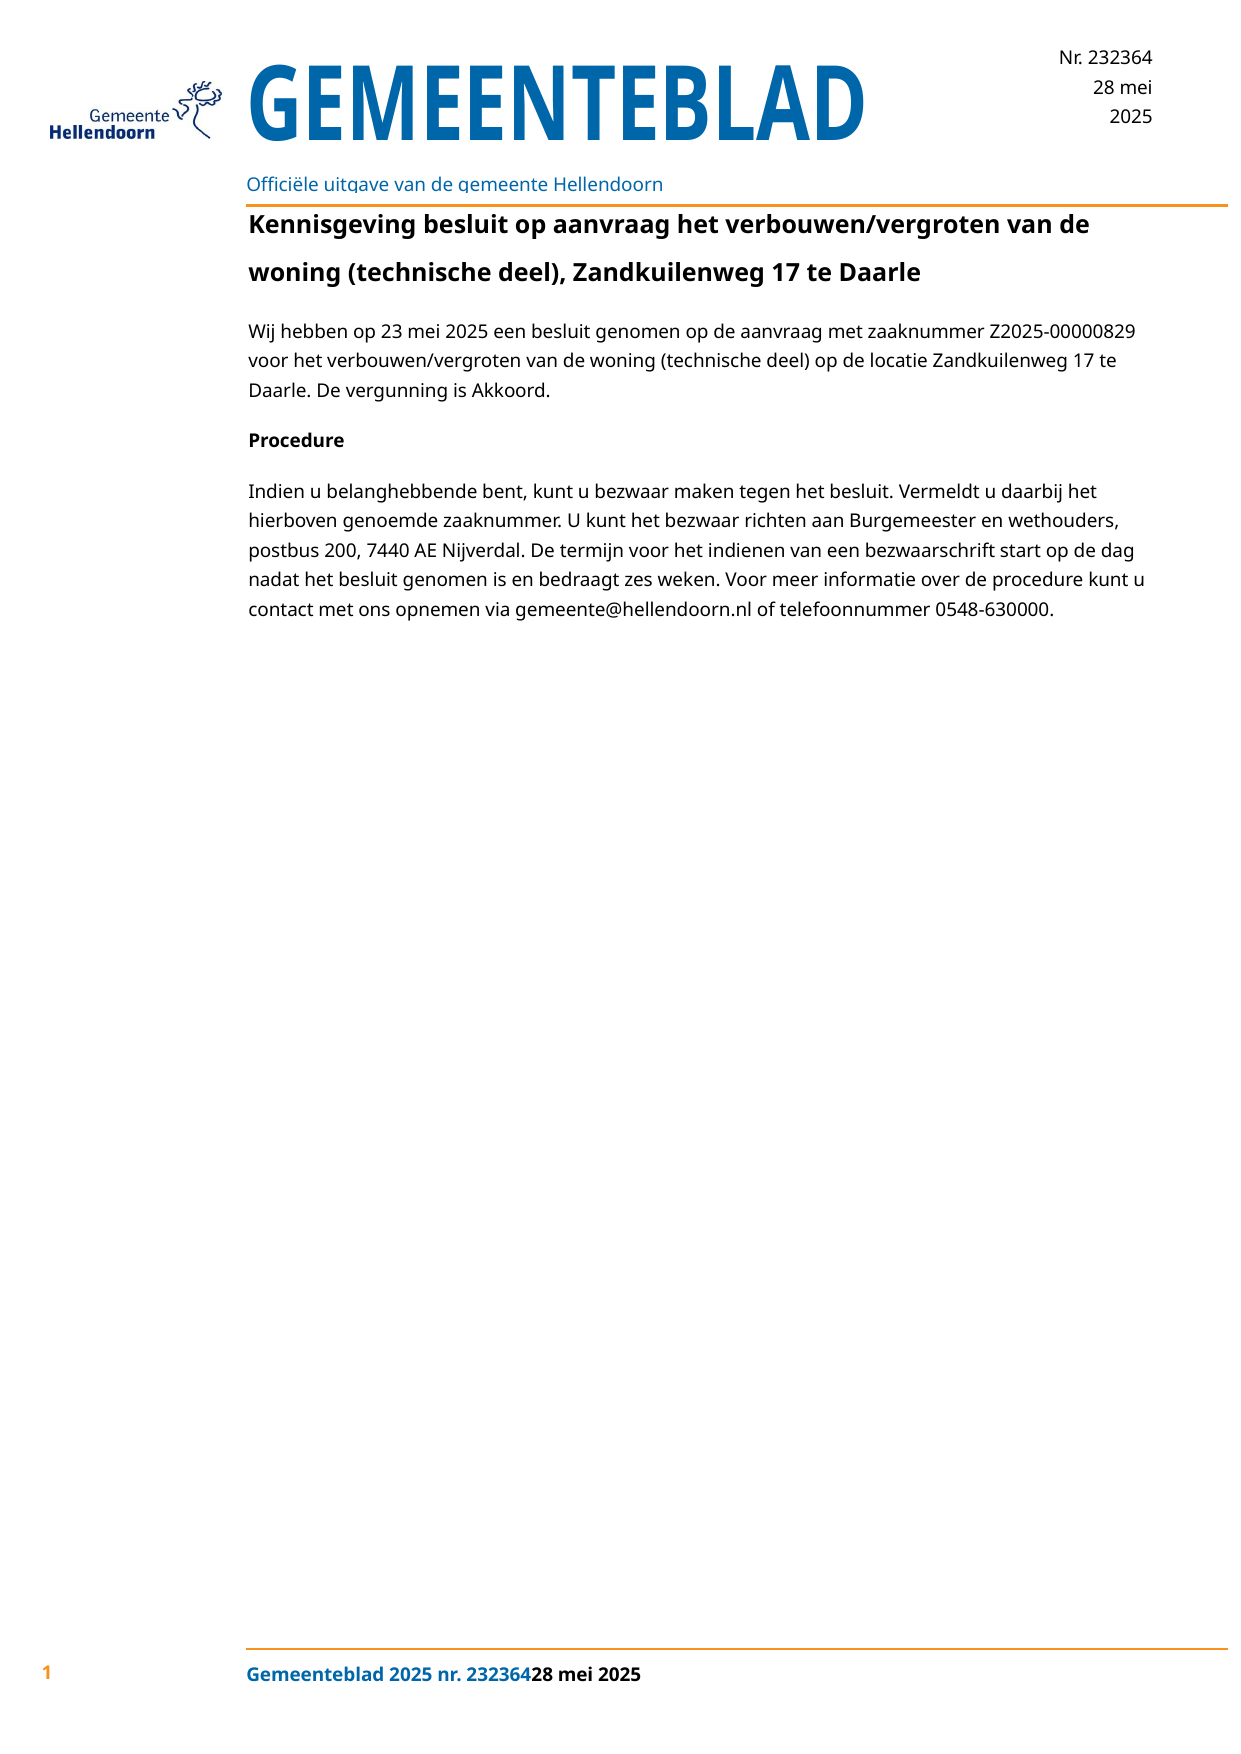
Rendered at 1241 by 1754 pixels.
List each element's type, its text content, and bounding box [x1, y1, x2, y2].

text Indien u belanghebbende bent, kunt u bezwaar maken tegen het besluit. Vermeldt u daarbij het hierboven genoemde zaaknummer. U kunt het bezwaar richten aan Burgemeester en wethouders, postbus 200, 7440 AE Nijverdal. De termijn voor het indienen van een bezwaarschrift start op de dag nadat het besluit genomen is en bedraagt zes weken. Voor meer informatie over de procedure kunt u contact met ons opnemen via gemeente@hellendoorn.nl of telefoonnummer 0548-630000. [248, 478, 1152, 622]
text Procedure [248, 427, 1152, 453]
picture [41, 47, 231, 172]
text Kennisgeving besluit op aanvraag het verbouwen/vergroten van de woning (technische deel), Zandkuilenweg 17 te Daarle [248, 207, 1152, 288]
text Wij hebben op 23 mei 2025 een besluit genomen op de aanvraag met zaaknummer Z2025-00000829 voor het verbouwen/vergroten van de woning (technische deel) op de locatie Zandkuilenweg 17 te Daarle. De vergunning is Akkoord. [248, 318, 1152, 403]
